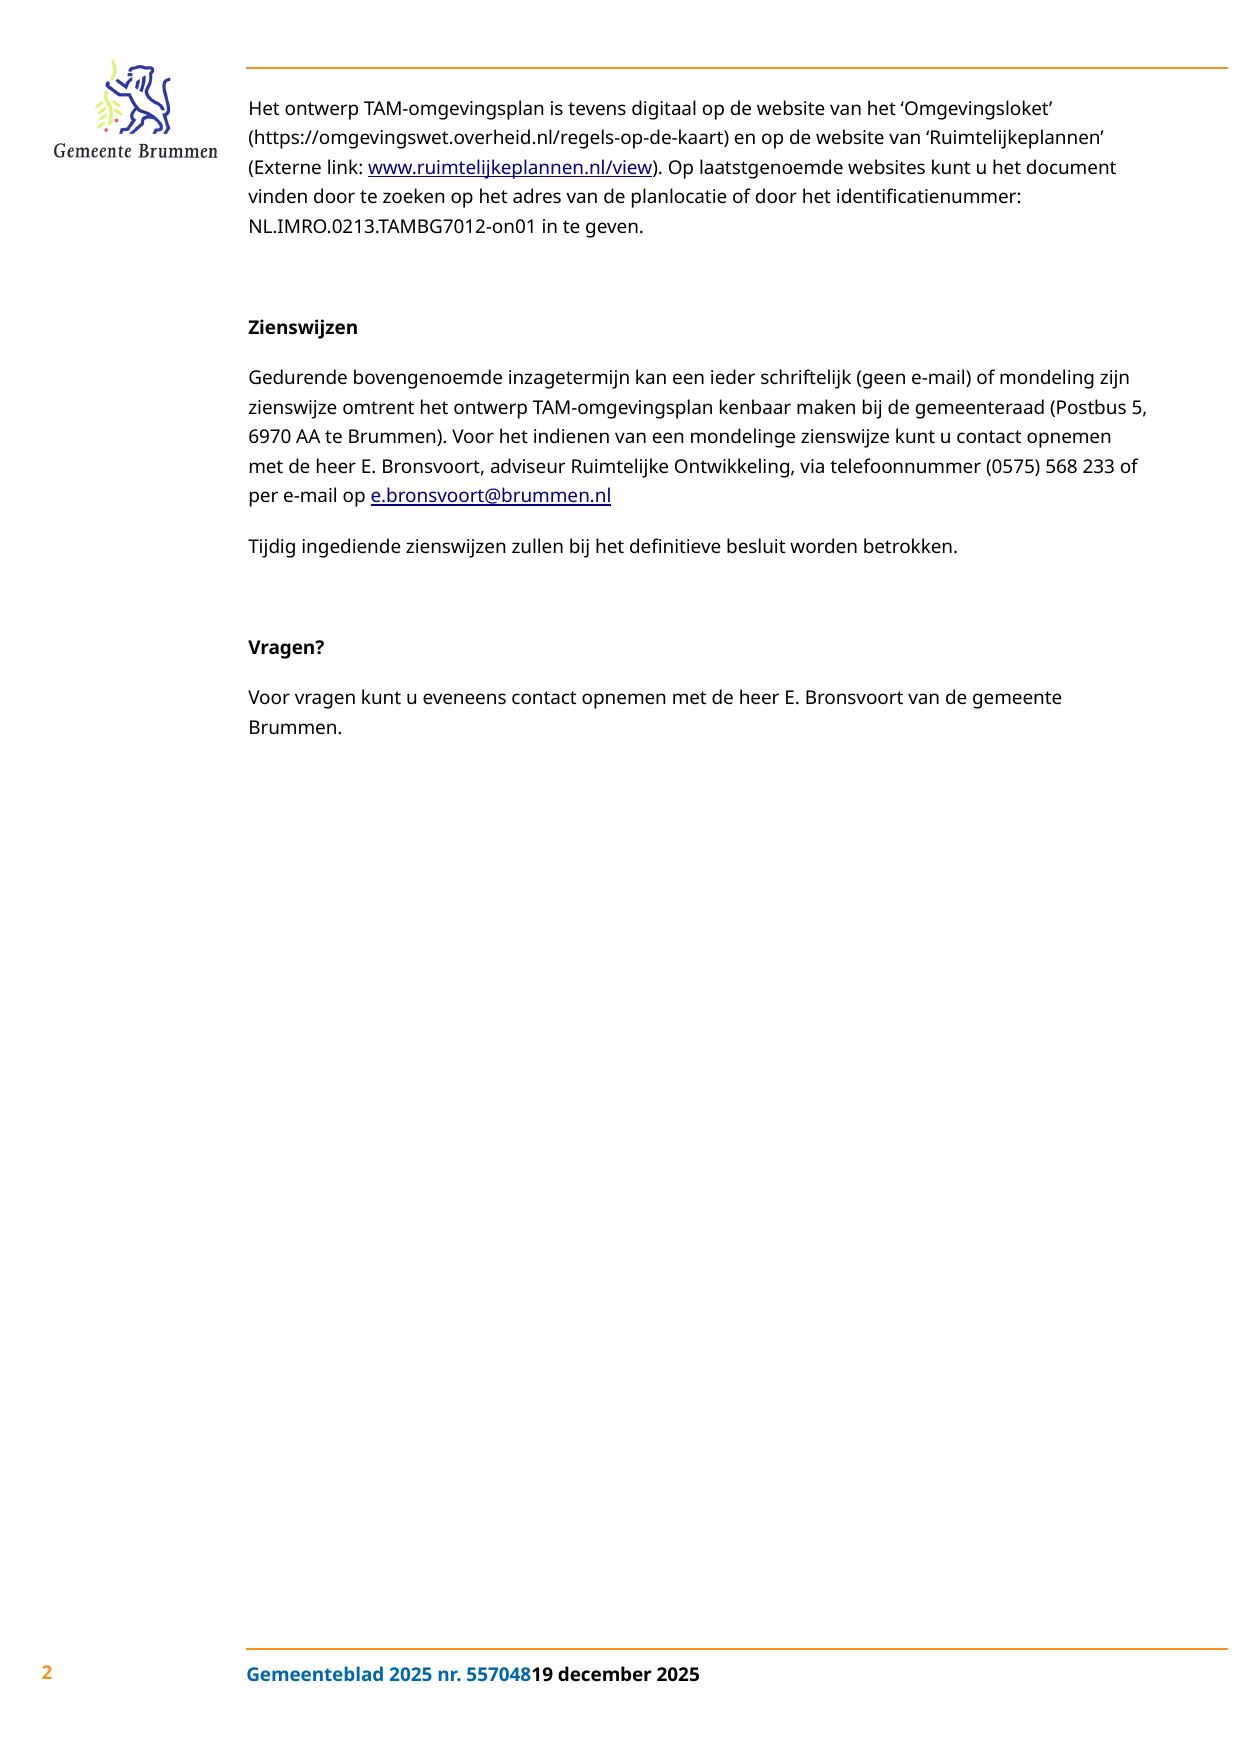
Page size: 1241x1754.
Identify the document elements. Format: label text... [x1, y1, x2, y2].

text Het ontwerp TAM-omgevingsplan is tevens digitaal op de website van het ‘Omgevingsloket’ (https://omgevingswet.overheid.nl/regels-op-de-kaart) en op de website van ‘Ruimtelijkeplannen’ (Externe link: www.ruimtelijkeplannen.nl/view). Op laatstgenoemde websites kunt u het document vinden door te zoeken op het adres van de planlocatie of door het identificatienummer: NL.IMRO.0213.TAMBG7012-on01 in te geven. [248, 95, 1152, 239]
text Gedurende bovengenoemde inzagetermijn kan een ieder schriftelijk (geen e-mail) of mondeling zijn zienswijze omtrent het ontwerp TAM-omgevingsplan kenbaar maken bij de gemeenteraad (Postbus 5, 6970 AA te Brummen). Voor het indienen van een mondelinge zienswijze kunt u contact opnemen met de heer E. Bronsvoort, adviseur Ruimtelijke Ontwikkeling, via telefoonnummer (0575) 568 233 of per e-mail op e.bronsvoort@brummen.nl [248, 364, 1152, 508]
text Vragen? [248, 634, 1152, 660]
text Tijdig ingediende zienswijzen zullen bij het definitieve besluit worden betrokken. [248, 533, 1152, 559]
text Voor vragen kunt u eveneens contact opnemen met de heer E. Bronsvoort van de gemeente Brummen. [248, 684, 1152, 740]
picture [41, 47, 231, 172]
text Zienswijzen [248, 314, 1152, 340]
